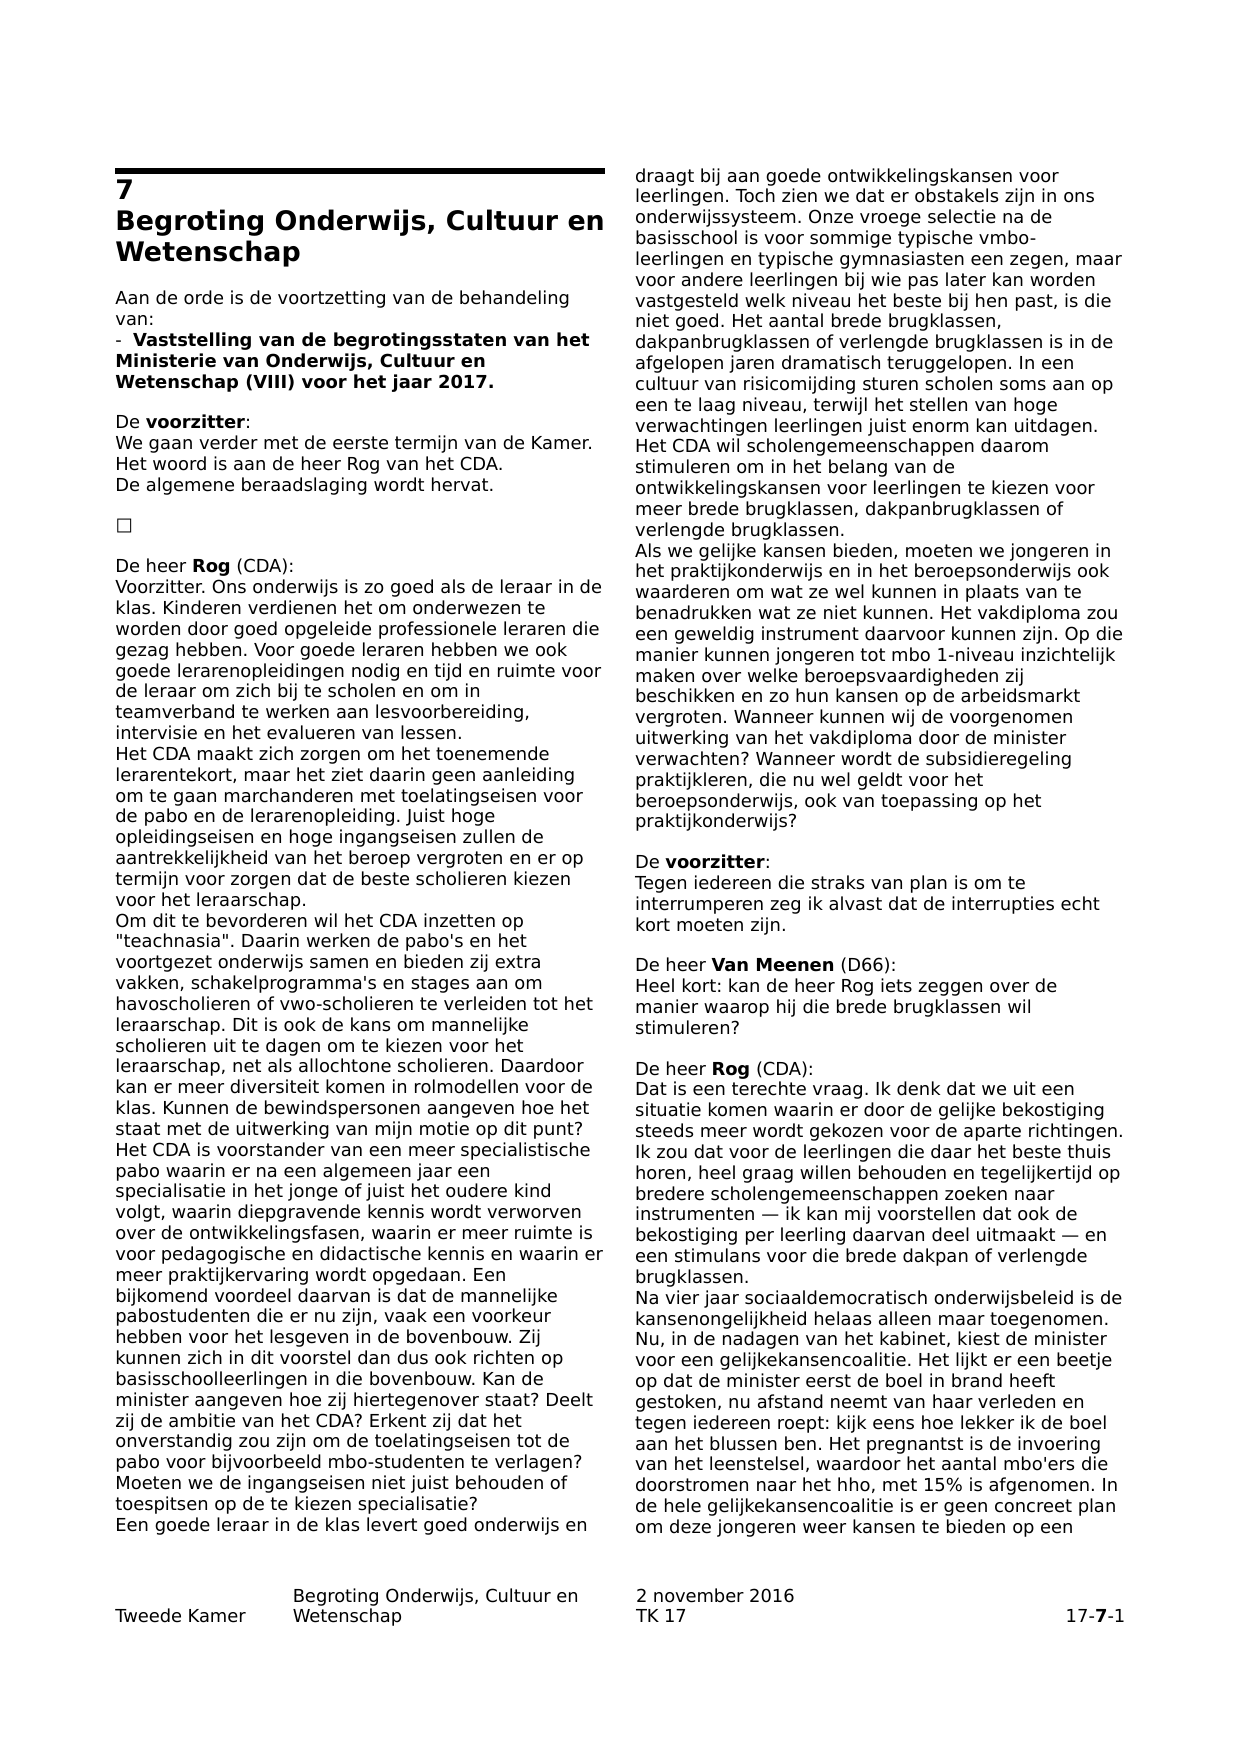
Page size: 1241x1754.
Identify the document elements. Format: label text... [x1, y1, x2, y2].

text We gaan verder met de eerste termijn van de Kamer. Het woord is aan de heer Rog van het CDA. [115, 433, 605, 475]
text draagt bij aan goede ontwikkelingskansen voor leerlingen. Toch zien we dat er obstakels zijn in ons onderwijssysteem. Onze vroege selectie na de basisschool is voor sommige typische vmbo-leerlingen en typische gymnasiasten een zegen, maar voor andere leerlingen bij wie pas later kan worden vastgesteld welk niveau het beste bij hen past, is die niet goed. Het aantal brede brugklassen, dakpanbrugklassen of verlengde brugklassen is in de afgelopen jaren dramatisch teruggelopen. In een cultuur van risicomijding sturen scholen soms aan op een te laag niveau, terwijl het stellen van hoge verwachtingen leerlingen juist enorm kan uitdagen. Het CDA wil scholengemeenschappen daarom stimuleren om in het belang van de ontwikkelingskansen voor leerlingen te kiezen voor meer brede brugklassen, dakpanbrugklassen of verlengde brugklassen. [635, 165, 1125, 540]
text De heer Van Meenen (D66): [635, 955, 1125, 976]
list Vaststelling van de begrotingsstaten van het Ministerie van Onderwijs, Cultuur en Wetenschap (VIII) voor het jaar 2017. [115, 330, 605, 392]
title 7 Begroting Onderwijs, Cultuur en Wetenschap [115, 174, 605, 268]
text De voorzitter: [115, 412, 605, 433]
text Na vier jaar sociaaldemocratisch onderwijsbeleid is de kansenongelijkheid helaas alleen maar toegenomen. Nu, in de nadagen van het kabinet, kiest de minister voor een gelijkekansencoalitie. Het lijkt er een beetje op dat de minister eerst de boel in brand heeft gestoken, nu afstand neemt van haar verleden en tegen iedereen roept: kijk eens hoe lekker ik de boel aan het blussen ben. Het pregnantst is de invoering van het leenstelsel, waardoor het aantal mbo'ers die doorstromen naar het hho, met 15% is afgenomen. In de hele gelijkekansencoalitie is er geen concreet plan om deze jongeren weer kansen te bieden op een [635, 1287, 1125, 1537]
text Een goede leraar in de klas levert goed onderwijs en [115, 1514, 605, 1535]
text Het CDA maakt zich zorgen om het toenemende lerarentekort, maar het ziet daarin geen aanleiding om te gaan marchanderen met toelatingseisen voor de pabo en de lerarenopleiding. Juist hoge opleidingseisen en hoge ingangseisen zullen de aantrekkelijkheid van het beroep vergroten en er op termijn voor zorgen dat de beste scholieren kiezen voor het leraarschap. [115, 744, 605, 910]
text De heer Rog (CDA): [115, 556, 605, 577]
text ⬜ [115, 516, 605, 536]
text Als we gelijke kansen bieden, moeten we jongeren in het praktijkonderwijs en in het beroepsonderwijs ook waarderen om wat ze wel kunnen in plaats van te benadrukken wat ze niet kunnen. Het vakdiploma zou een geweldig instrument daarvoor kunnen zijn. Op die manier kunnen jongeren tot mbo 1-niveau inzichtelijk maken over welke beroepsvaardigheden zij beschikken en zo hun kansen op de arbeidsmarkt vergroten. Wanneer kunnen wij de voorgenomen uitwerking van het vakdiploma door de minister verwachten? Wanneer wordt de subsidieregeling praktijkleren, die nu wel geldt voor het beroepsonderwijs, ook van toepassing op het praktijkonderwijs? [635, 540, 1125, 832]
text Aan de orde is de voortzetting van de behandeling van: [115, 288, 605, 330]
text De algemene beraadslaging wordt hervat. [115, 475, 605, 496]
text Dat is een terechte vraag. Ik denk dat we uit een situatie komen waarin er door de gelijke bekostiging steeds meer wordt gekozen voor de aparte richtingen. Ik zou dat voor de leerlingen die daar het beste thuis horen, heel graag willen behouden en tegelijkertijd op bredere scholengemeenschappen zoeken naar instrumenten — ik kan mij voorstellen dat ook de bekostiging per leerling daarvan deel uitmaakt — en een stimulans voor die brede dakpan of verlengde brugklassen. [635, 1079, 1125, 1287]
text De voorzitter: [635, 852, 1125, 873]
text Om dit te bevorderen wil het CDA inzetten op "teachnasia". Daarin werken de pabo's en het voortgezet onderwijs samen en bieden zij extra vakken, schakelprogramma's en stages aan om havoscholieren of vwo-scholieren te verleiden tot het leraarschap. Dit is ook de kans om mannelijke scholieren uit te dagen om te kiezen voor het leraarschap, net als allochtone scholieren. Daardoor kan er meer diversiteit komen in rolmodellen voor de klas. Kunnen de bewindspersonen aangeven hoe het staat met de uitwerking van mijn motie op dit punt? [115, 910, 605, 1139]
text Tegen iedereen die straks van plan is om te interrumperen zeg ik alvast dat de interrupties echt kort moeten zijn. [635, 873, 1125, 935]
text Het CDA is voorstander van een meer specialistische pabo waarin er na een algemeen jaar een specialisatie in het jonge of juist het oudere kind volgt, waarin diepgravende kennis wordt verworven over de ontwikkelingsfasen, waarin er meer ruimte is voor pedagogische en didactische kennis en waarin er meer praktijkervaring wordt opgedaan. Een bijkomend voordeel daarvan is dat de mannelijke pabostudenten die er nu zijn, vaak een voorkeur hebben voor het lesgeven in de bovenbouw. Zij kunnen zich in dit voorstel dan dus ook richten op basisschoolleerlingen in die bovenbouw. Kan de minister aangeven hoe zij hiertegenover staat? Deelt zij de ambitie van het CDA? Erkent zij dat het onverstandig zou zijn om de toelatingseisen tot de pabo voor bijvoorbeeld mbo-studenten te verlagen? Moeten we de ingangseisen niet juist behouden of toespitsen op de te kiezen specialisatie? [115, 1139, 605, 1514]
text De heer Rog (CDA): [635, 1058, 1125, 1079]
text Heel kort: kan de heer Rog iets zeggen over de manier waarop hij die brede brugklassen wil stimuleren? [635, 976, 1125, 1038]
text Voorzitter. Ons onderwijs is zo goed als de leraar in de klas. Kinderen verdienen het om onderwezen te worden door goed opgeleide professionele leraren die gezag hebben. Voor goede leraren hebben we ook goede lerarenopleidingen nodig en tijd en ruimte voor de leraar om zich bij te scholen en om in teamverband te werken aan lesvoorbereiding, intervisie en het evalueren van lessen. [115, 577, 605, 744]
